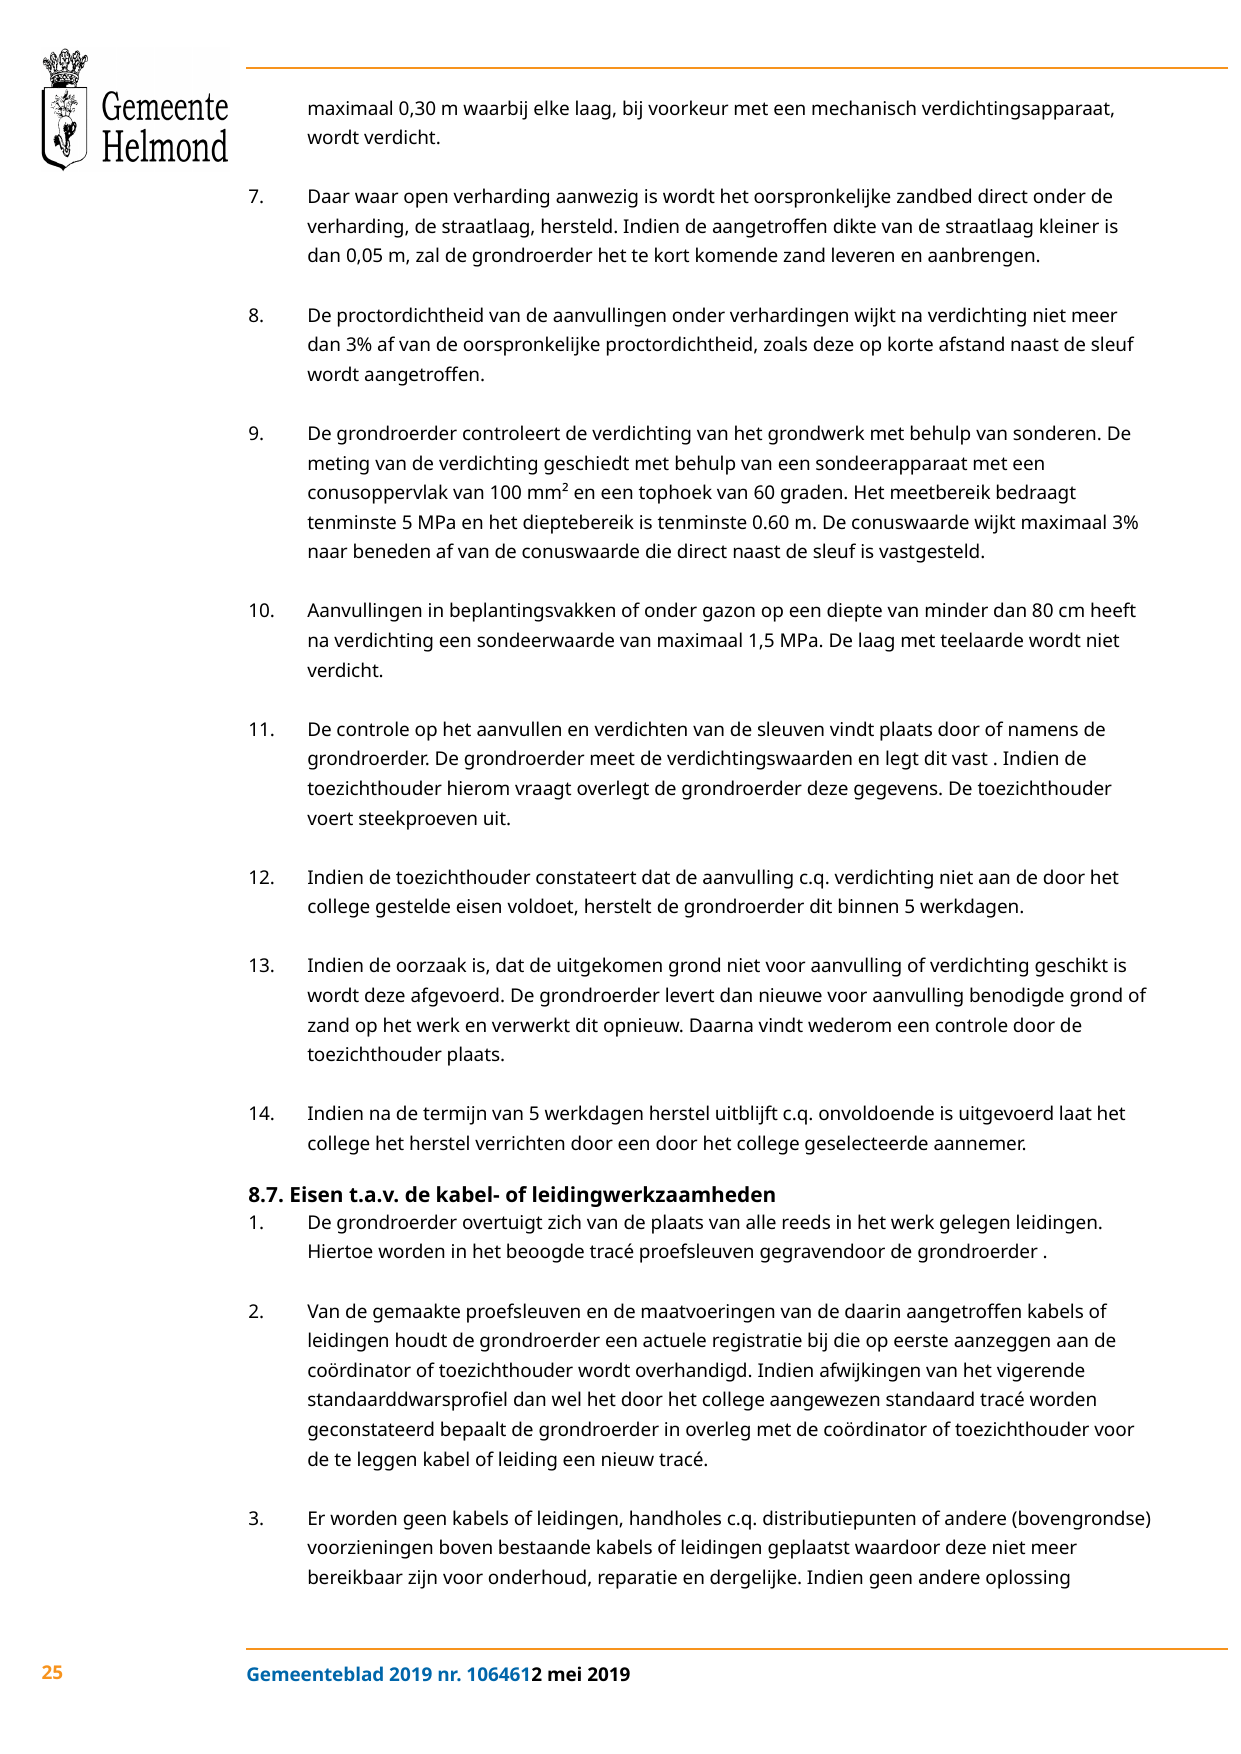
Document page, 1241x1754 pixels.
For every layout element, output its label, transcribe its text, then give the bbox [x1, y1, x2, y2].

list Aanvullingen in beplantingsvakken of onder gazon op een diepte van minder dan 80 cm heeft na verdichting een sondeerwaarde van maximaal 1,5 MPa. De laag met teelaarde wordt niet verdicht. [248, 598, 1152, 683]
list De proctordichtheid van de aanvullingen onder verhardingen wijkt na verdichting niet meer dan 3% af van de oorspronkelijke proctordichtheid, zoals deze op korte afstand naast de sleuf wordt aangetroffen. [248, 302, 1152, 387]
picture [41, 47, 231, 172]
list De controle op het aanvullen en verdichten van de sleuven vindt plaats door of namens de grondroerder. De grondroerder meet de verdichtingswaarden en legt dit vast . Indien de toezichthouder hierom vraagt overlegt de grondroerder deze gegevens. De toezichthouder voert steekproeven uit. [248, 716, 1152, 831]
list Van de gemaakte proefsleuven en de maatvoeringen van de daarin aangetroffen kabels of leidingen houdt de grondroerder een actuele registratie bij die op eerste aanzeggen aan de coördinator of toezichthouder wordt overhandigd. Indien afwijkingen van het vigerende standaarddwarsprofiel dan wel het door het college aangewezen standaard tracé worden geconstateerd bepaalt de grondroerder in overleg met de coördinator of toezichthouder voor de te leggen kabel of leiding een nieuw tracé. [248, 1298, 1152, 1471]
list De grondroerder controleert de verdichting van het grondwerk met behulp van sonderen. De meting van de verdichting geschiedt met behulp van een sondeerapparaat met een conusoppervlak van 100 mm² en een tophoek van 60 graden. Het meetbereik bedraagt tenminste 5 MPa en het dieptebereik is tenminste 0.60 m. De conuswaarde wijkt maximaal 3% naar beneden af van de conuswaarde die direct naast de sleuf is vastgesteld. [248, 420, 1152, 564]
list maximaal 0,30 m waarbij elke laag, bij voorkeur met een mechanisch verdichtingsapparaat, wordt verdicht. [248, 95, 1152, 150]
list De grondroerder overtuigt zich van de plaats van alle reeds in het werk gelegen leidingen. Hiertoe worden in het beoogde tracé proefsleuven gegravendoor de grondroerder . [248, 1209, 1152, 1264]
list Indien de toezichthouder constateert dat de aanvulling c.q. verdichting niet aan de door het college gestelde eisen voldoet, herstelt de grondroerder dit binnen 5 werkdagen. [248, 864, 1152, 919]
list Indien na de termijn van 5 werkdagen herstel uitblijft c.q. onvoldoende is uitgevoerd laat het college het herstel verrichten door een door het college geselecteerde aannemer. [248, 1101, 1152, 1156]
list Er worden geen kabels of leidingen, handholes c.q. distributiepunten of andere (bovengrondse) voorzieningen boven bestaande kabels of leidingen geplaatst waardoor deze niet meer bereikbaar zijn voor onderhoud, reparatie en dergelijke. Indien geen andere oplossing [248, 1505, 1152, 1590]
list Indien de oorzaak is, dat de uitgekomen grond niet voor aanvulling of verdichting geschikt is wordt deze afgevoerd. De grondroerder levert dan nieuwe voor aanvulling benodigde grond of zand op het werk en verwerkt dit opnieuw. Daarna vindt wederom een controle door de toezichthouder plaats. [248, 953, 1152, 1067]
list Daar waar open verharding aanwezig is wordt het oorspronkelijke zandbed direct onder de verharding, de straatlaag, hersteld. Indien de aangetroffen dikte van de straatlaag kleiner is dan 0,05 m, zal de grondroerder het te kort komende zand leveren en aanbrengen. [248, 183, 1152, 268]
text 8.7. Eisen t.a.v. de kabel- of leidingwerkzaamheden [248, 1181, 1152, 1209]
